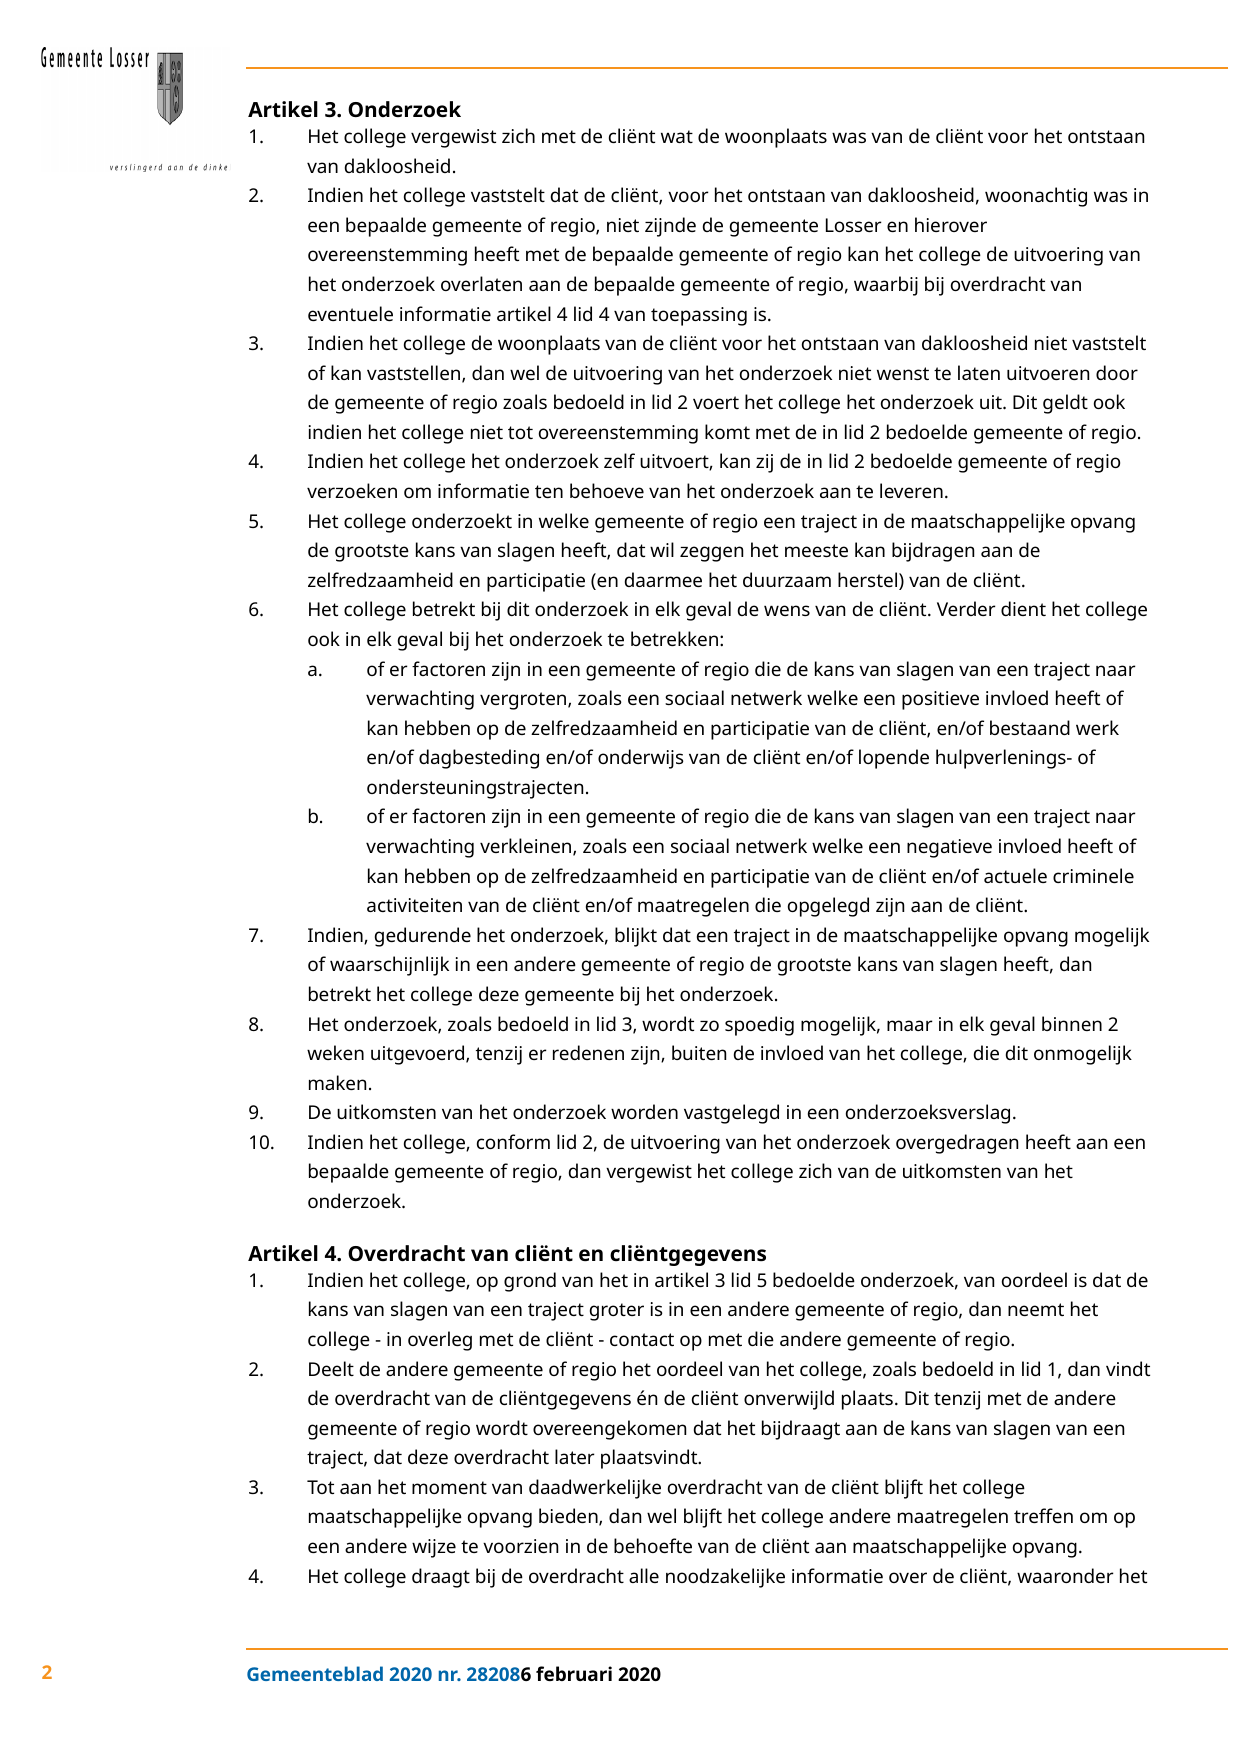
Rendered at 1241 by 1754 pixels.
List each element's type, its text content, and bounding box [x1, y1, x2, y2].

list Het onderzoek, zoals bedoeld in lid 3, wordt zo spoedig mogelijk, maar in elk geval binnen 2 weken uitgevoerd, tenzij er redenen zijn, buiten de invloed van het college, die dit onmogelijk maken. [248, 1011, 1152, 1096]
list Deelt de andere gemeente of regio het oordeel van het college, zoals bedoeld in lid 1, dan vindt de overdracht van de cliëntgegevens én de cliënt onverwijld plaats. Dit tenzij met de andere gemeente of regio wordt overeengekomen dat het bijdraagt aan de kans van slagen van een traject, dat deze overdracht later plaatsvindt. [248, 1356, 1152, 1470]
list Het college onderzoekt in welke gemeente of regio een traject in de maatschappelijke opvang de grootste kans van slagen heeft, dat wil zeggen het meeste kan bijdragen aan de zelfredzaamheid en participatie (en daarmee het duurzaam herstel) van de cliënt. [248, 508, 1152, 593]
list Indien het college vaststelt dat de cliënt, voor het ontstaan van dakloosheid, woonachtig was in een bepaalde gemeente of regio, niet zijnde de gemeente Losser en hierover overeenstemming heeft met de bepaalde gemeente of regio kan het college de uitvoering van het onderzoek overlaten aan de bepaalde gemeente of regio, waarbij bij overdracht van eventuele informatie artikel 4 lid 4 van toepassing is. [248, 182, 1152, 326]
list Indien het college, conform lid 2, de uitvoering van het onderzoek overgedragen heeft aan een bepaalde gemeente of regio, dan vergewist het college zich van de uitkomsten van het onderzoek. [248, 1129, 1152, 1214]
list Tot aan het moment van daadwerkelijke overdracht van de cliënt blijft het college maatschappelijke opvang bieden, dan wel blijft het college andere maatregelen treffen om op een andere wijze te voorzien in de behoefte van de cliënt aan maatschappelijke opvang. [248, 1474, 1152, 1559]
list De uitkomsten van het onderzoek worden vastgelegd in een onderzoeksverslag. [248, 1099, 1152, 1125]
list Indien het college de woonplaats van de cliënt voor het ontstaan van dakloosheid niet vaststelt of kan vaststellen, dan wel de uitvoering van het onderzoek niet wenst te laten uitvoeren door de gemeente of regio zoals bedoeld in lid 2 voert het college het onderzoek uit. Dit geldt ook indien het college niet tot overeenstemming komt met de in lid 2 bedoelde gemeente of regio. [248, 330, 1152, 445]
list of er factoren zijn in een gemeente of regio die de kans van slagen van een traject naar verwachting verkleinen, zoals een sociaal netwerk welke een negatieve invloed heeft of kan hebben op de zelfredzaamheid en participatie van de cliënt en/of actuele criminele activiteiten van de cliënt en/of maatregelen die opgelegd zijn aan de cliënt. [307, 804, 1152, 918]
list Het college draagt bij de overdracht alle noodzakelijke informatie over de cliënt, waaronder het [248, 1563, 1152, 1589]
list Indien, gedurende het onderzoek, blijkt dat een traject in de maatschappelijke opvang mogelijk of waarschijnlijk in een andere gemeente of regio de grootste kans van slagen heeft, dan betrekt het college deze gemeente bij het onderzoek. [248, 922, 1152, 1007]
list Indien het college, op grond van het in artikel 3 lid 5 bedoelde onderzoek, van oordeel is dat de kans van slagen van een traject groter is in een andere gemeente of regio, dan neemt het college - in overleg met de cliënt - contact op met die andere gemeente of regio. [248, 1267, 1152, 1352]
list Het college vergewist zich met de cliënt wat de woonplaats was van de cliënt voor het ontstaan van dakloosheid. [248, 123, 1152, 178]
list Indien het college het onderzoek zelf uitvoert, kan zij de in lid 2 bedoelde gemeente of regio verzoeken om informatie ten behoeve van het onderzoek aan te leveren. [248, 449, 1152, 504]
text Artikel 4. Overdracht van cliënt en cliëntgegevens [248, 1239, 1152, 1267]
text Artikel 3. Onderzoek [248, 95, 1152, 123]
picture [41, 47, 231, 172]
list Het college betrekt bij dit onderzoek in elk geval de wens van de cliënt. Verder dient het college ook in elk geval bij het onderzoek te betrekken: [248, 597, 1152, 652]
list of er factoren zijn in een gemeente of regio die de kans van slagen van een traject naar verwachting vergroten, zoals een sociaal netwerk welke een positieve invloed heeft of kan hebben op de zelfredzaamheid en participatie van de cliënt, en/of bestaand werk en/of dagbesteding en/of onderwijs van de cliënt en/of lopende hulpverlenings- of ondersteuningstrajecten. [307, 656, 1152, 800]
